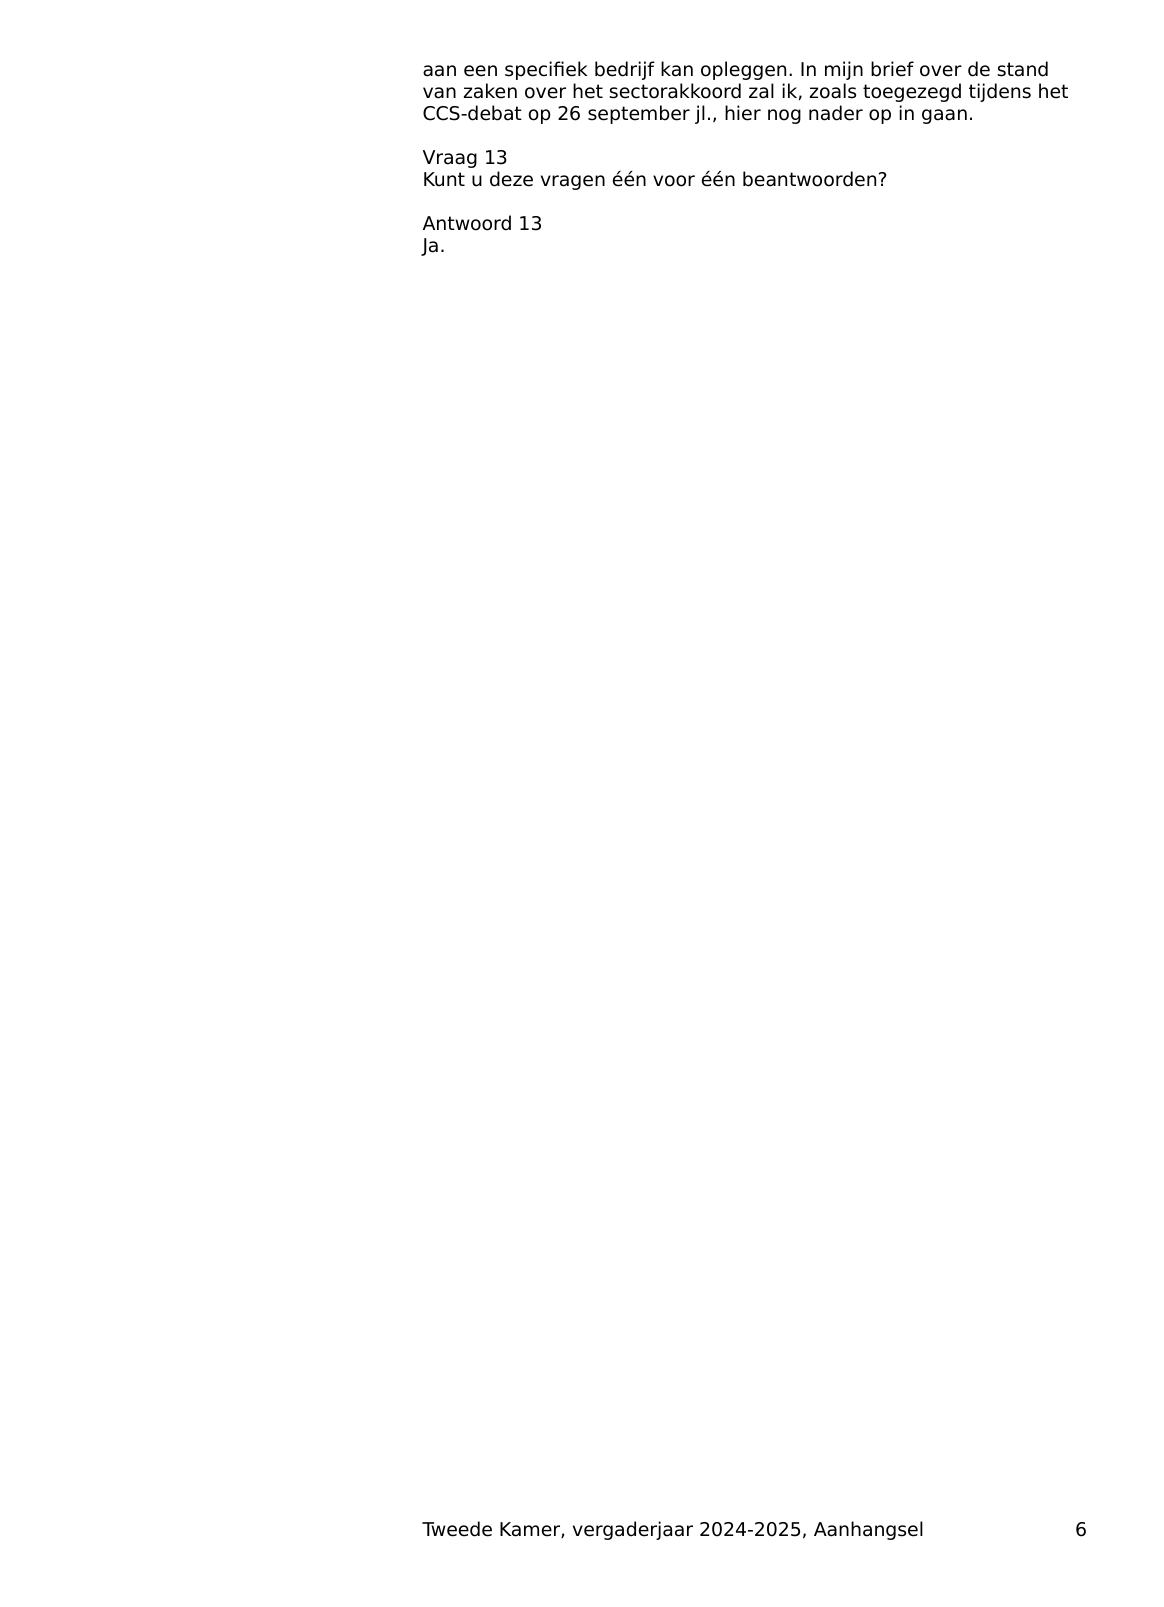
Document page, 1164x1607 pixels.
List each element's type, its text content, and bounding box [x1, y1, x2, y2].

text Ja. [422, 235, 1087, 257]
text aan een specifiek bedrijf kan opleggen. In mijn brief over de stand van zaken over het sectorakkoord zal ik, zoals toegezegd tijdens het CCS-debat op 26 september jl., hier nog nader op in gaan. [422, 59, 1087, 125]
text Vraag 13 [422, 147, 1087, 169]
text Kunt u deze vragen één voor één beantwoorden? [422, 169, 1087, 191]
text Antwoord 13 [422, 213, 1087, 235]
